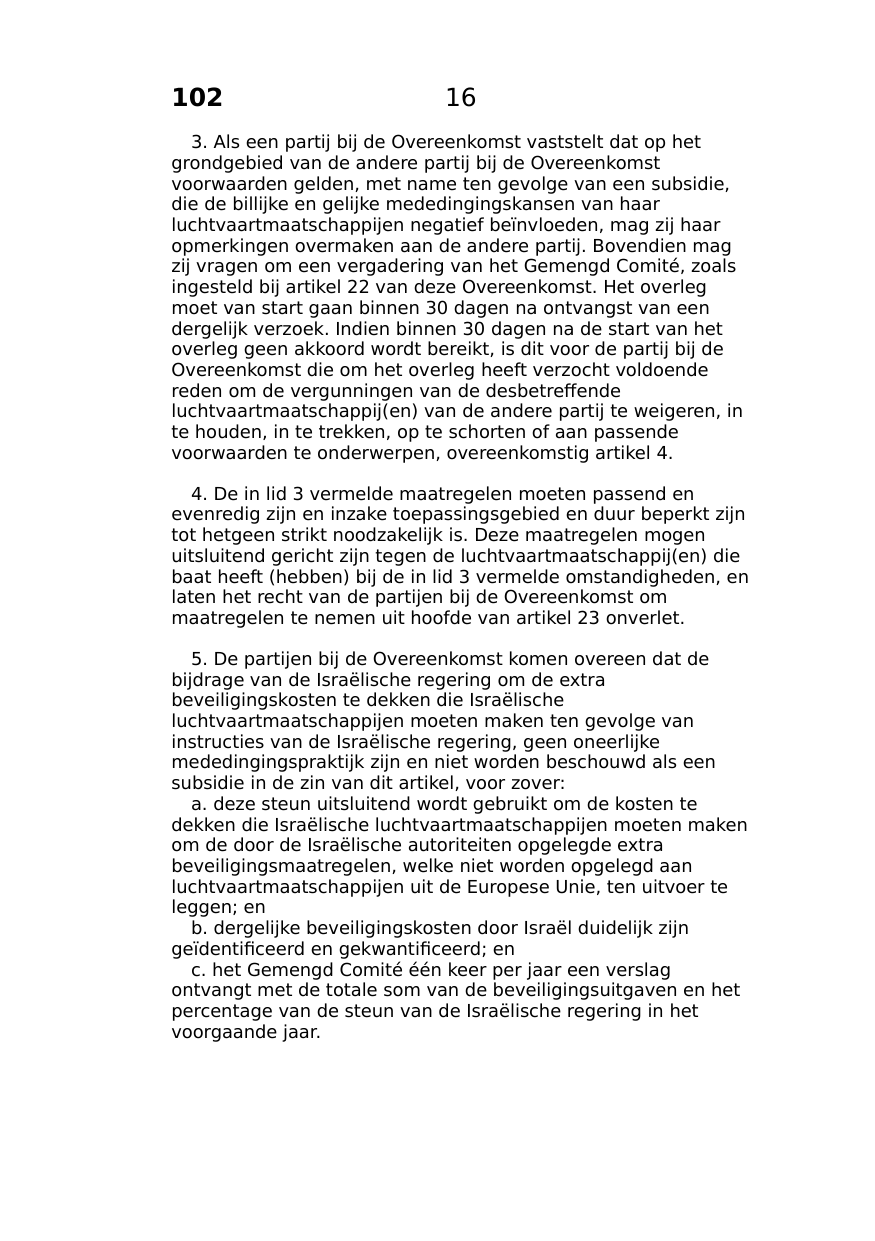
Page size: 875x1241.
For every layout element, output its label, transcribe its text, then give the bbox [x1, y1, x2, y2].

text b. dergelijke beveiligingskosten door Israël duidelijk zijn geïdentificeerd en gekwantificeerd; en [171, 918, 756, 959]
text c. het Gemengd Comité één keer per jaar een verslag ontvangt met de totale som van de beveiligingsuitgaven en het percentage van de steun van de Israëlische regering in het voorgaande jaar. [171, 959, 756, 1042]
text 4. De in lid 3 vermelde maatregelen moeten passend en evenredig zijn en inzake toepassingsgebied en duur beperkt zijn tot hetgeen strikt noodzakelijk is. Deze maatregelen mogen uitsluitend gericht zijn tegen de luchtvaartmaatschappij(en) die baat heeft (hebben) bij de in lid 3 vermelde omstandigheden, en laten het recht van de partijen bij de Overeenkomst om maatregelen te nemen uit hoofde van artikel 23 onverlet. [171, 483, 756, 629]
text a. deze steun uitsluitend wordt gebruikt om de kosten te dekken die Israëlische luchtvaartmaatschappijen moeten maken om de door de Israëlische autoriteiten opgelegde extra beveiligingsmaatregelen, welke niet worden opgelegd aan luchtvaartmaatschappijen uit de Europese Unie, ten uitvoer te leggen; en [171, 794, 756, 918]
text 3. Als een partij bij de Overeenkomst vaststelt dat op het grondgebied van de andere partij bij de Overeenkomst voorwaarden gelden, met name ten gevolge van een subsidie, die de billijke en gelijke mededingingskansen van haar luchtvaartmaatschappijen negatief beïnvloeden, mag zij haar opmerkingen overmaken aan de andere partij. Bovendien mag zij vragen om een vergadering van het Gemengd Comité, zoals ingesteld bij artikel 22 van deze Overeenkomst. Het overleg moet van start gaan binnen 30 dagen na ontvangst van een dergelijk verzoek. Indien binnen 30 dagen na de start van het overleg geen akkoord wordt bereikt, is dit voor de partij bij de Overeenkomst die om het overleg heeft verzocht voldoende reden om de vergunningen van de desbetreffende luchtvaartmaatschappij(en) van de andere partij te weigeren, in te houden, in te trekken, op te schorten of aan passende voorwaarden te onderwerpen, overeenkomstig artikel 4. [171, 132, 756, 463]
text 5. De partijen bij de Overeenkomst komen overeen dat de bijdrage van de Israëlische regering om de extra beveiligingskosten te dekken die Israëlische luchtvaartmaatschappijen moeten maken ten gevolge van instructies van de Israëlische regering, geen oneerlijke mededingingspraktijk zijn en niet worden beschouwd als een subsidie in de zin van dit artikel, voor zover: [171, 649, 756, 794]
